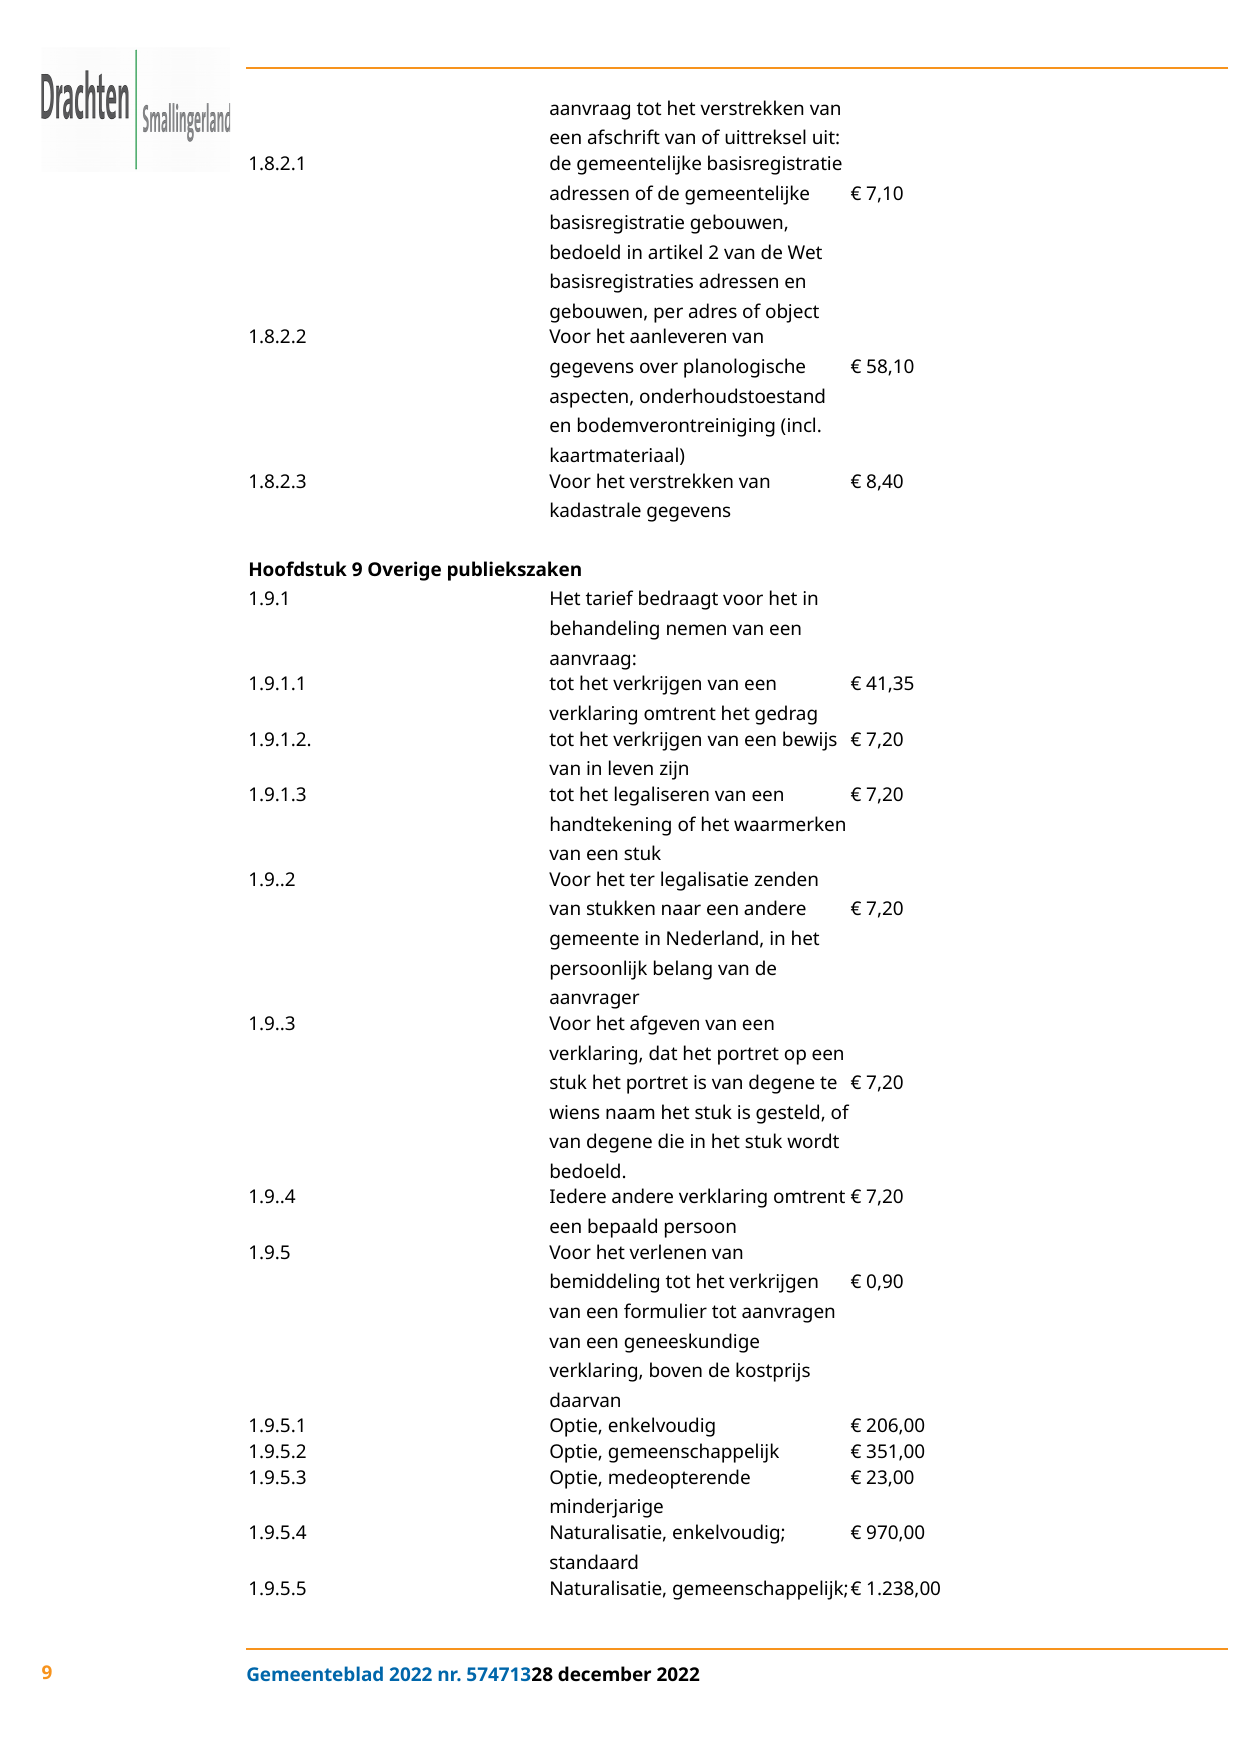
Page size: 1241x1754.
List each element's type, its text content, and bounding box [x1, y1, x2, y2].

table_cell € 970,00 [850, 1520, 1152, 1575]
table_cell € 23,00 [850, 1464, 1152, 1519]
table_cell 1.9.5.1 [248, 1413, 549, 1438]
table_cell Voor het verlenen van bemiddeling tot het verkrijgen van een formulier tot aanvragen van een geneeskundige verklaring, boven de kostprijs daarvan [549, 1239, 850, 1413]
table_cell Naturalisatie, gemeenschappelijk; [549, 1575, 850, 1601]
table_cell € 0,90 [850, 1239, 1152, 1413]
table_cell € 7,20 [850, 1184, 1152, 1239]
table_cell € 7,20 [850, 781, 1152, 866]
table_header [850, 586, 1152, 671]
table_cell 1.9.5.4 [248, 1520, 549, 1575]
table_cell Optie, enkelvoudig [549, 1413, 850, 1438]
table_cell 1.9.5 [248, 1239, 549, 1413]
table_cell € 8,40 [850, 468, 1152, 523]
picture [41, 47, 231, 172]
table_cell € 206,00 [850, 1413, 1152, 1438]
table_cell 1.8.2.1 [248, 150, 549, 324]
table_cell 1.9.1.1 [248, 671, 549, 726]
table_cell Naturalisatie, enkelvoudig; standaard [549, 1520, 850, 1575]
table_cell tot het legaliseren van een handtekening of het waarmerken van een stuk [549, 781, 850, 866]
table_cell € 7,20 [850, 1010, 1152, 1184]
table_cell tot het verkrijgen van een bewijs van in leven zijn [549, 726, 850, 781]
table_cell de gemeentelijke basisregistratie adressen of de gemeentelijke basisregistratie gebouwen, bedoeld in artikel 2 van de Wet basisregistraties adressen en gebouwen, per adres of object [549, 150, 850, 324]
table_cell 1.9..2 [248, 866, 549, 1010]
table_cell € 58,10 [850, 324, 1152, 468]
table_cell € 7,20 [850, 866, 1152, 1010]
table_cell € 7,10 [850, 150, 1152, 324]
table_cell 1.9..4 [248, 1184, 549, 1239]
table_cell € 351,00 [850, 1439, 1152, 1464]
table_cell tot het verkrijgen van een verklaring omtrent het gedrag [549, 671, 850, 726]
table_cell Iedere andere verklaring omtrent een bepaald persoon [549, 1184, 850, 1239]
table_header Het tarief bedraagt voor het in behandeling nemen van een aanvraag: [549, 586, 850, 671]
table_cell Optie, medeopterende minderjarige [549, 1464, 850, 1519]
table_cell 1.8.2.2 [248, 324, 549, 468]
table_cell Optie, gemeenschappelijk [549, 1439, 850, 1464]
table_cell 1.9.5.5 [248, 1575, 549, 1601]
text Hoofdstuk 9 Overige publiekszaken [248, 556, 1152, 582]
table_cell Voor het aanleveren van gegevens over planologische aspecten, onderhoudstoestand en bodemverontreiniging (incl. kaartmateriaal) [549, 324, 850, 468]
table_cell 1.9.1.3 [248, 781, 549, 866]
table_cell [248, 95, 549, 150]
table_cell 1.9.1.2. [248, 726, 549, 781]
table_cell € 7,20 [850, 726, 1152, 781]
table_cell € 41,35 [850, 671, 1152, 726]
table_cell aanvraag tot het verstrekken van een afschrift van of uittreksel uit: [549, 95, 850, 150]
table_cell 1.8.2.3 [248, 468, 549, 523]
table_cell Voor het ter legalisatie zenden van stukken naar een andere gemeente in Nederland, in het persoonlijk belang van de aanvrager [549, 866, 850, 1010]
table_cell 1.9.5.3 [248, 1464, 549, 1519]
table_header 1.9.1 [248, 586, 549, 671]
table_cell € 1.238,00 [850, 1575, 1152, 1601]
table_cell Voor het verstrekken van kadastrale gegevens [549, 468, 850, 523]
table_cell 1.9..3 [248, 1010, 549, 1184]
table_cell 1.9.5.2 [248, 1439, 549, 1464]
table_cell Voor het afgeven van een verklaring, dat het portret op een stuk het portret is van degene te wiens naam het stuk is gesteld, of van degene die in het stuk wordt bedoeld. [549, 1010, 850, 1184]
table_cell [850, 95, 1152, 150]
